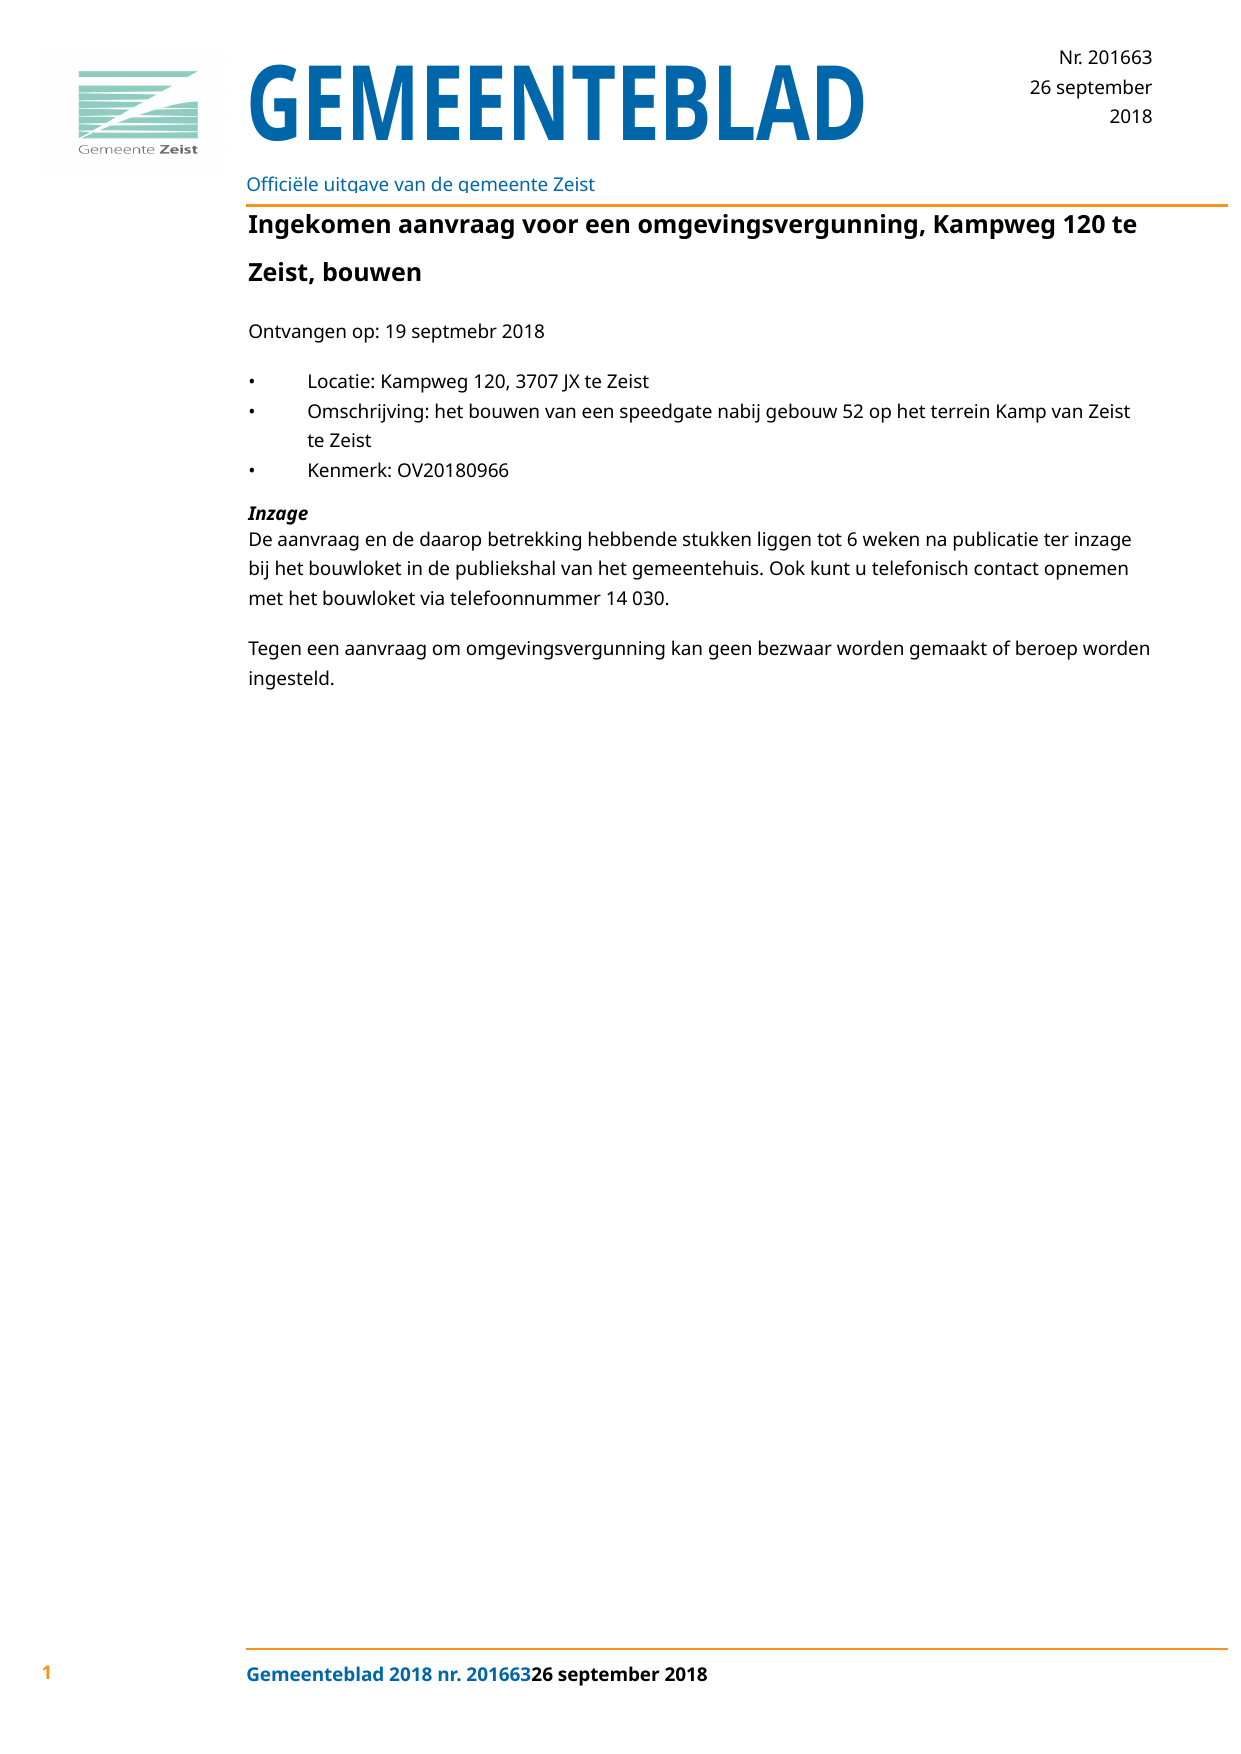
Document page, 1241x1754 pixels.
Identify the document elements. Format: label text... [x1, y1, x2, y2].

text Tegen een aanvraag om omgevingsvergunning kan geen bezwaar worden gemaakt of beroep worden ingesteld. [248, 636, 1152, 691]
text Ingekomen aanvraag voor een omgevingsvergunning, Kampweg 120 te Zeist, bouwen [248, 207, 1152, 288]
list Omschrijving: het bouwen van een speedgate nabij gebouw 52 op het terrein Kamp van Zeist te Zeist [248, 398, 1152, 453]
text Ontvangen op: 19 septmebr 2018 [248, 318, 1152, 344]
list Locatie: Kampweg 120, 3707 JX te Zeist [248, 368, 1152, 394]
picture [41, 47, 231, 172]
text De aanvraag en de daarop betrekking hebbende stukken liggen tot 6 weken na publicatie ter inzage bij het bouwloket in de publiekshal van het gemeentehuis. Ook kunt u telefonisch contact opnemen met het bouwloket via telefoonnummer 14 030. [248, 526, 1152, 611]
text Inzage [248, 500, 1152, 526]
list Kenmerk: OV20180966 [248, 457, 1152, 483]
